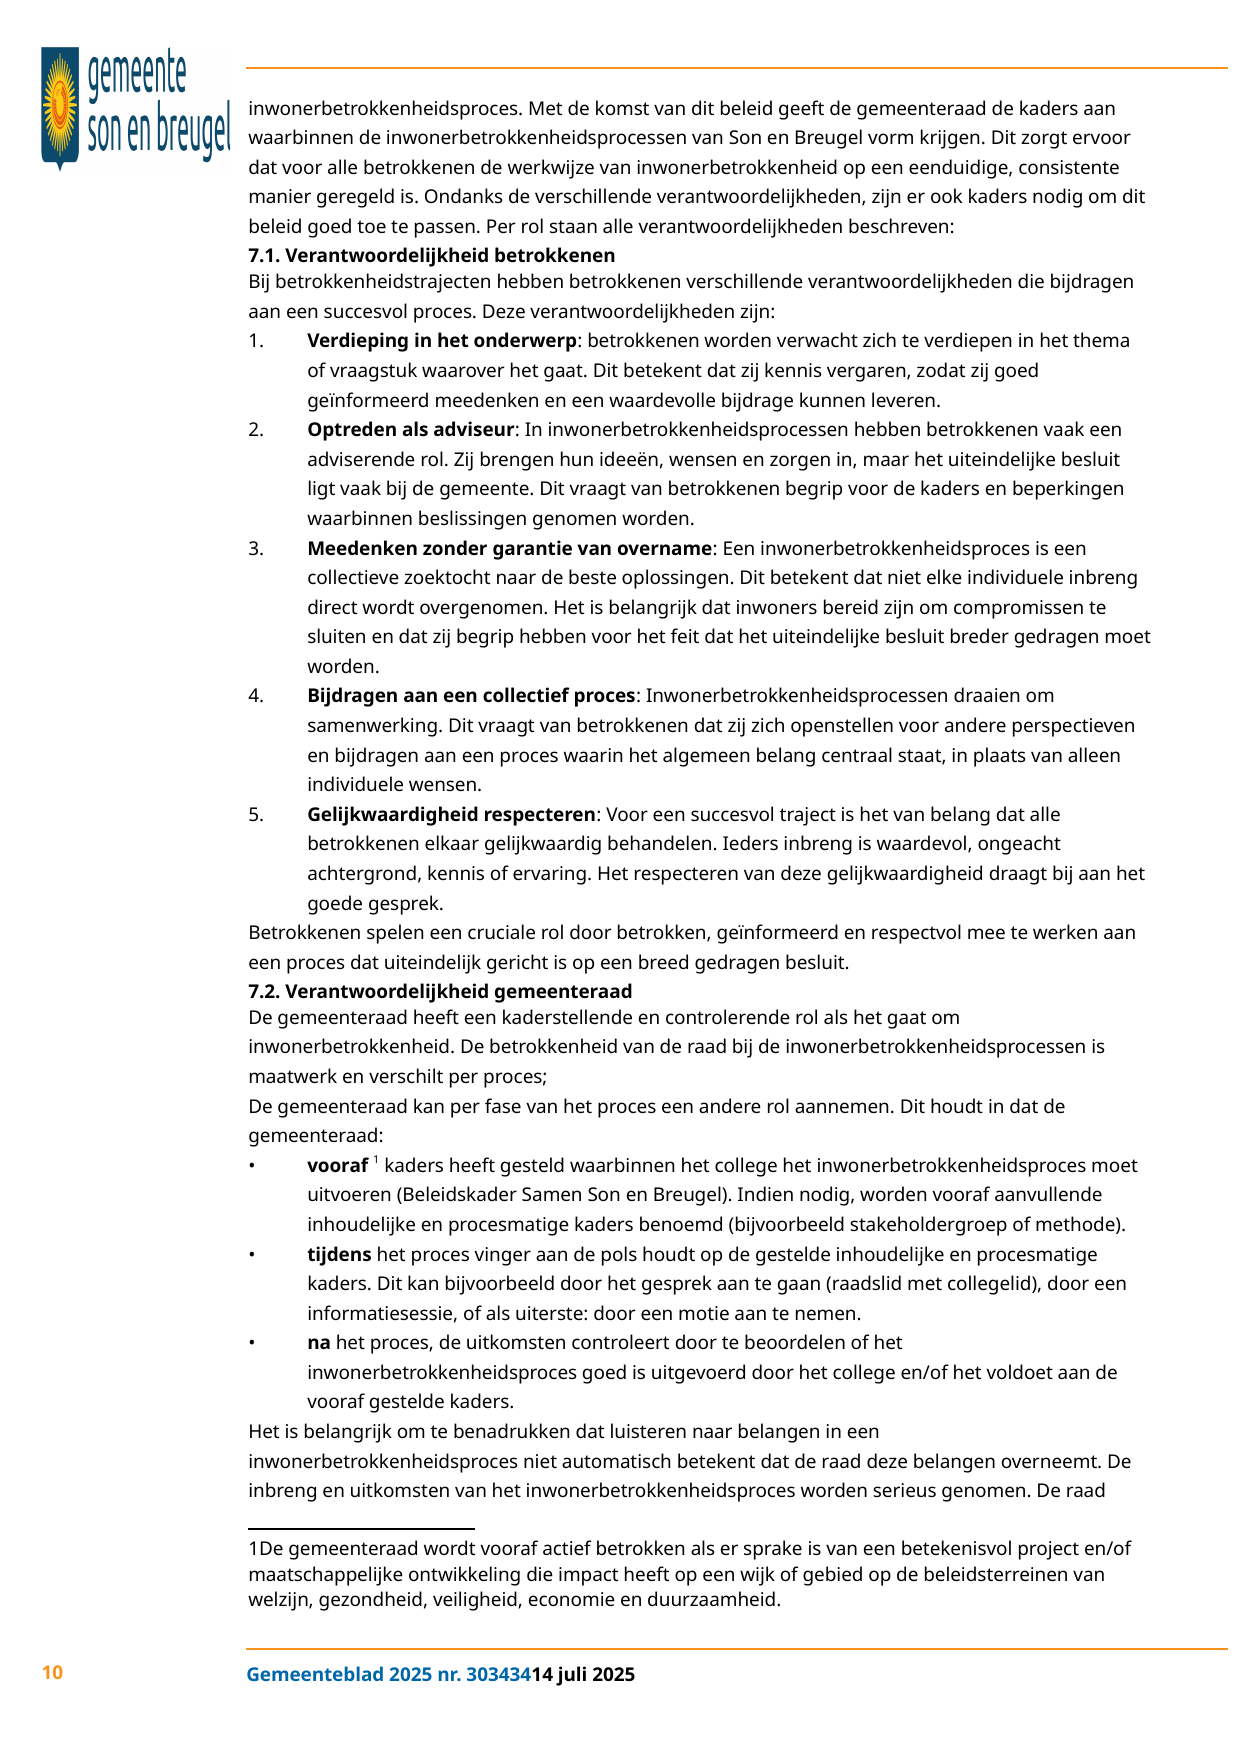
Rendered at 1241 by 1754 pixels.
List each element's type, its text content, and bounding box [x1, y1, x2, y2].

list na het proces, de uitkomsten controleert door te beoordelen of het inwonerbetrokkenheidsproces goed is uitgevoerd door het college en/of het voldoet aan de vooraf gestelde kaders. [248, 1329, 1152, 1414]
list Meedenken zonder garantie van overname: Een inwonerbetrokkenheidsproces is een collectieve zoektocht naar de beste oplossingen. Dit betekent dat niet elke individuele inbreng direct wordt overgenomen. Het is belangrijk dat inwoners bereid zijn om compromissen te sluiten en dat zij begrip hebben voor het feit dat het uiteindelijke besluit breder gedragen moet worden. [248, 535, 1152, 679]
list Optreden als adviseur: In inwonerbetrokkenheidsprocessen hebben betrokkenen vaak een adviserende rol. Zij brengen hun ideeën, wensen en zorgen in, maar het uiteindelijke besluit ligt vaak bij de gemeente. Dit vraagt van betrokkenen begrip voor de kaders en beperkingen waarbinnen beslissingen genomen worden. [248, 416, 1152, 531]
text De gemeenteraad heeft een kaderstellende en controlerende rol als het gaat om inwonerbetrokkenheid. De betrokkenheid van de raad bij de inwonerbetrokkenheidsprocessen is maatwerk en verschilt per proces; [248, 1004, 1152, 1089]
text De gemeenteraad kan per fase van het proces een andere rol aannemen. Dit houdt in dat de gemeenteraad: [248, 1093, 1152, 1148]
text inwonerbetrokkenheidsproces. Met de komst van dit beleid geeft de gemeenteraad de kaders aan waarbinnen de inwonerbetrokkenheidsprocessen van Son en Breugel vorm krijgen. Dit zorgt ervoor dat voor alle betrokkenen de werkwijze van inwonerbetrokkenheid op een eenduidige, consistente manier geregeld is. Ondanks de verschillende verantwoordelijkheden, zijn er ook kaders nodig om dit beleid goed toe te passen. Per rol staan alle verantwoordelijkheden beschreven: [248, 95, 1152, 239]
text Bij betrokkenheidstrajecten hebben betrokkenen verschillende verantwoordelijkheden die bijdragen aan een succesvol proces. Deze verantwoordelijkheden zijn: [248, 268, 1152, 324]
list De gemeenteraad wordt vooraf actief betrokken als er sprake is van een betekenisvol project en/of maatschappelijke ontwikkeling die impact heeft op een wijk of gebied op de beleidsterreinen van welzijn, gezondheid, veiligheid, economie en duurzaamheid. [248, 1535, 1152, 1612]
picture [41, 47, 231, 172]
text Betrokkenen spelen een cruciale rol door betrokken, geïnformeerd en respectvol mee te werken aan een proces dat uiteindelijk gericht is op een breed gedragen besluit. [248, 919, 1152, 974]
list Verdieping in het onderwerp: betrokkenen worden verwacht zich te verdiepen in het thema of vraagstuk waarover het gaat. Dit betekent dat zij kennis vergaren, zodat zij goed geïnformeerd meedenken en een waardevolle bijdrage kunnen leveren. [248, 328, 1152, 412]
list Gelijkwaardigheid respecteren: Voor een succesvol traject is het van belang dat alle betrokkenen elkaar gelijkwaardig behandelen. Ieders inbreng is waardevol, ongeacht achtergrond, kennis of ervaring. Het respecteren van deze gelijkwaardigheid draagt bij aan het goede gesprek. [248, 801, 1152, 915]
list tijdens het proces vinger aan de pols houdt op de gestelde inhoudelijke en procesmatige kaders. Dit kan bijvoorbeeld door het gesprek aan te gaan (raadslid met collegelid), door een informatiesessie, of als uiterste: door een motie aan te nemen. [248, 1241, 1152, 1326]
text 7.2. Verantwoordelijkheid gemeenteraad [248, 978, 1152, 1004]
list Bijdragen aan een collectief proces: Inwonerbetrokkenheidsprocessen draaien om samenwerking. Dit vraagt van betrokkenen dat zij zich openstellen voor andere perspectieven en bijdragen aan een proces waarin het algemeen belang centraal staat, in plaats van alleen individuele wensen. [248, 683, 1152, 797]
list vooraf kaders heeft gesteld waarbinnen het college het inwonerbetrokkenheidsproces moet uitvoeren (Beleidskader Samen Son en Breugel). Indien nodig, worden vooraf aanvullende inhoudelijke en procesmatige kaders benoemd (bijvoorbeeld stakeholdergroep of methode). [248, 1152, 1152, 1237]
text 7.1. Verantwoordelijkheid betrokkenen [248, 243, 1152, 268]
text Het is belangrijk om te benadrukken dat luisteren naar belangen in een inwonerbetrokkenheidsproces niet automatisch betekent dat de raad deze belangen overneemt. De inbreng en uitkomsten van het inwonerbetrokkenheidsproces worden serieus genomen. De raad [248, 1418, 1152, 1503]
